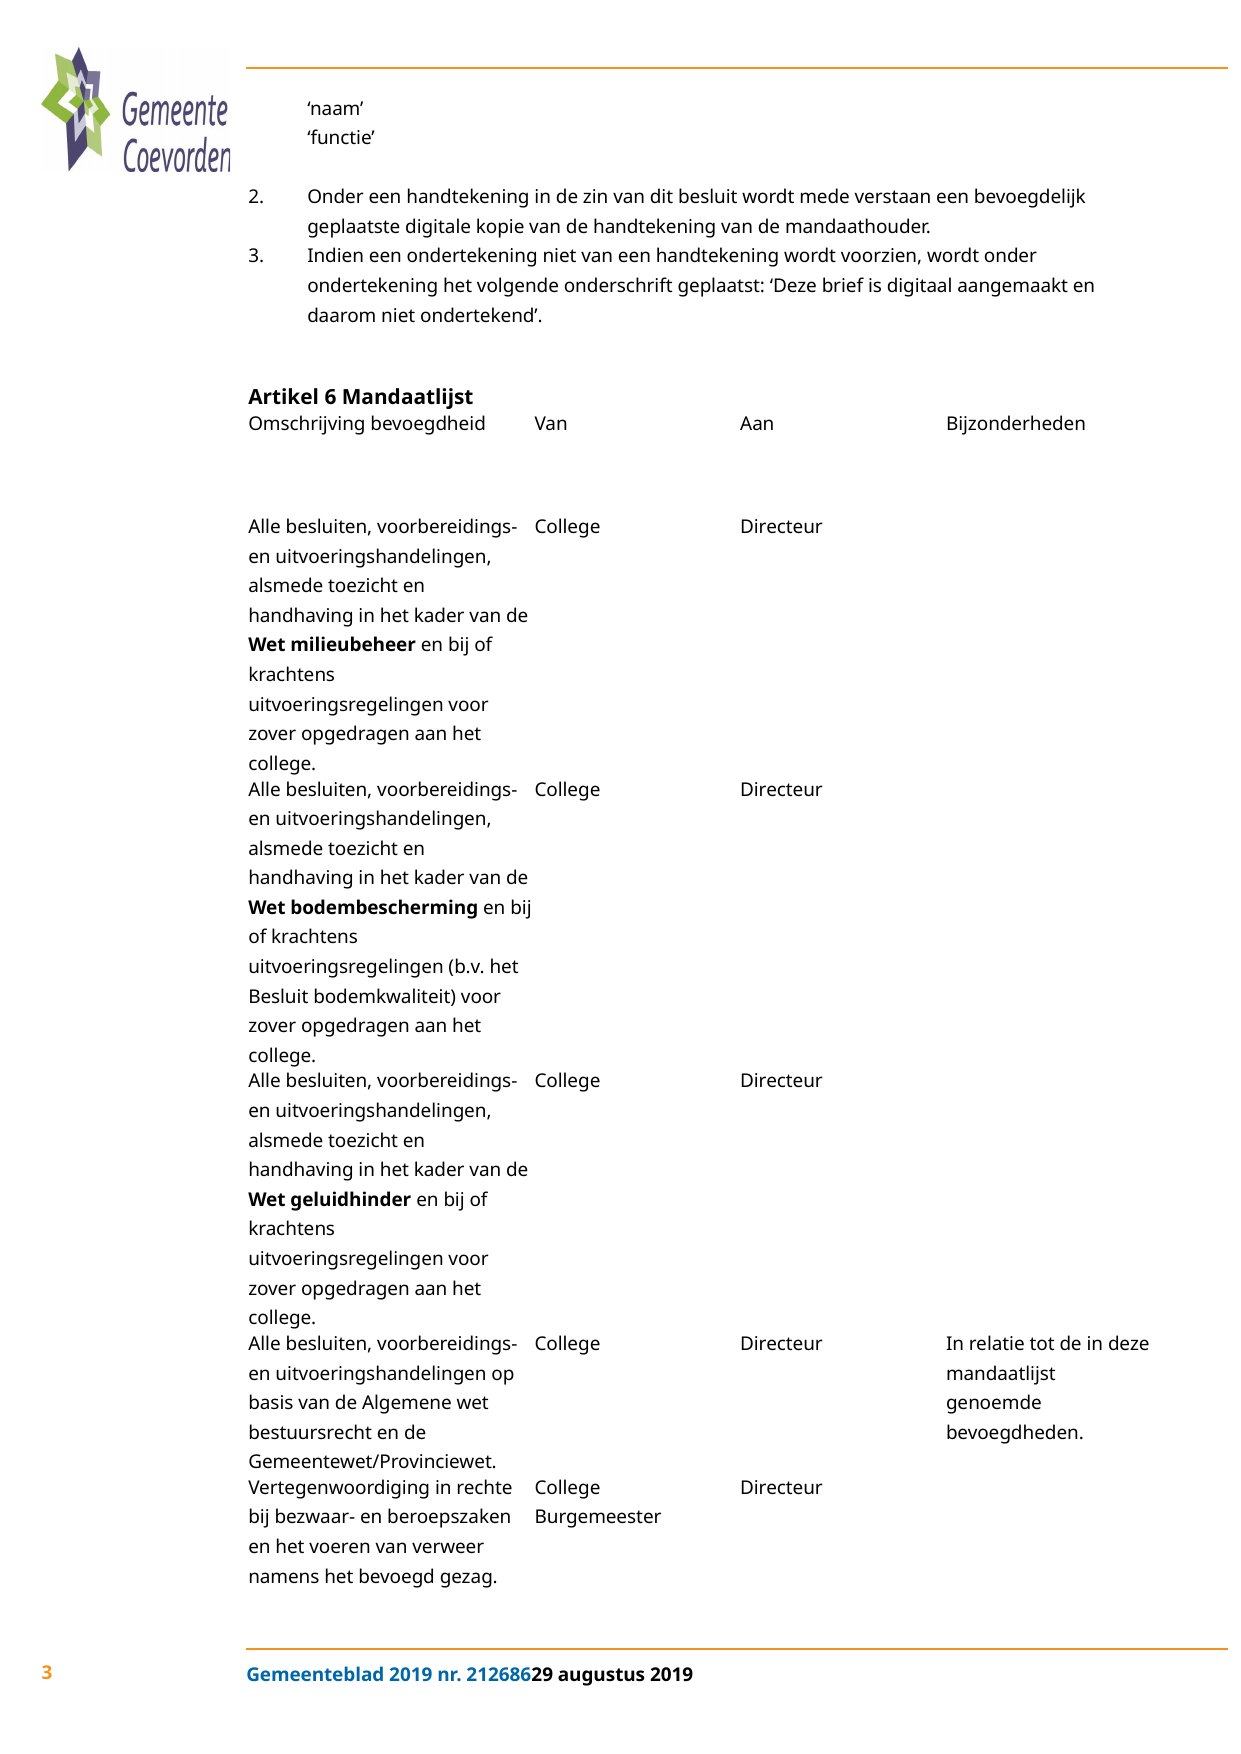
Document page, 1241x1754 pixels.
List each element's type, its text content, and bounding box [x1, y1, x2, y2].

table_cell [946, 1068, 1152, 1330]
table_cell College [534, 1068, 740, 1330]
table_cell Directeur [740, 1474, 946, 1589]
table_cell In relatie tot de in deze mandaatlijst genoemde bevoegdheden. [946, 1330, 1152, 1474]
table_cell College [534, 776, 740, 1068]
table_cell Alle besluiten, voorbereidings- en uitvoeringshandelingen, alsmede toezicht en handhaving in het kader van de Wet milieubeheer en bij of krachtens uitvoeringsregelingen voor zover opgedragen aan het college. [248, 513, 534, 776]
table_header Omschrijving bevoegdheid [248, 410, 534, 436]
table_cell Directeur [740, 1330, 946, 1474]
list Indien een ondertekening niet van een handtekening wordt voorzien, wordt onder ondertekening het volgende onderschrift geplaatst: ‘Deze brief is digitaal aangemaakt en daarom niet ondertekend’. [248, 243, 1152, 328]
table_cell [534, 462, 740, 488]
table_cell College [534, 1330, 740, 1474]
table_cell Alle besluiten, voorbereidings- en uitvoeringshandelingen, alsmede toezicht en handhaving in het kader van de Wet bodembescherming en bij of krachtens uitvoeringsregelingen (b.v. het Besluit bodemkwaliteit) voor zover opgedragen aan het college. [248, 776, 534, 1068]
table_cell College Burgemeester [534, 1474, 740, 1589]
table_cell [946, 1474, 1152, 1589]
list ‘functie’ [248, 124, 1152, 150]
text Artikel 6 Mandaatlijst [248, 382, 1152, 410]
table_cell Directeur [740, 513, 946, 776]
picture [41, 47, 231, 172]
table_cell [740, 488, 946, 513]
table_cell [946, 513, 1152, 776]
table_header Aan [740, 410, 946, 436]
table_cell [534, 436, 740, 462]
table_cell [946, 462, 1152, 488]
table_cell College [534, 513, 740, 776]
list Onder een handtekening in de zin van dit besluit wordt mede verstaan een bevoegdelijk geplaatste digitale kopie van de handtekening van de mandaathouder. [248, 183, 1152, 239]
table_cell [740, 462, 946, 488]
table_cell Vertegenwoordiging in rechte bij bezwaar- en beroepszaken en het voeren van verweer namens het bevoegd gezag. [248, 1474, 534, 1589]
table_cell [946, 488, 1152, 513]
table_cell Directeur [740, 1068, 946, 1330]
table_cell [534, 488, 740, 513]
table_header Bijzonderheden [946, 410, 1152, 436]
table_cell [248, 436, 534, 462]
table_cell [946, 776, 1152, 1068]
table_cell [248, 488, 534, 513]
table_cell [946, 436, 1152, 462]
table_cell Alle besluiten, voorbereidings- en uitvoeringshandelingen, alsmede toezicht en handhaving in het kader van de Wet geluidhinder en bij of krachtens uitvoeringsregelingen voor zover opgedragen aan het college. [248, 1068, 534, 1330]
table_cell [740, 436, 946, 462]
table_header Van [534, 410, 740, 436]
table_cell Directeur [740, 776, 946, 1068]
list ‘naam’ [248, 95, 1152, 121]
table_cell [248, 462, 534, 488]
table_cell Alle besluiten, voorbereidings- en uitvoeringshandelingen op basis van de Algemene wet bestuursrecht en de Gemeentewet/Provinciewet. [248, 1330, 534, 1474]
